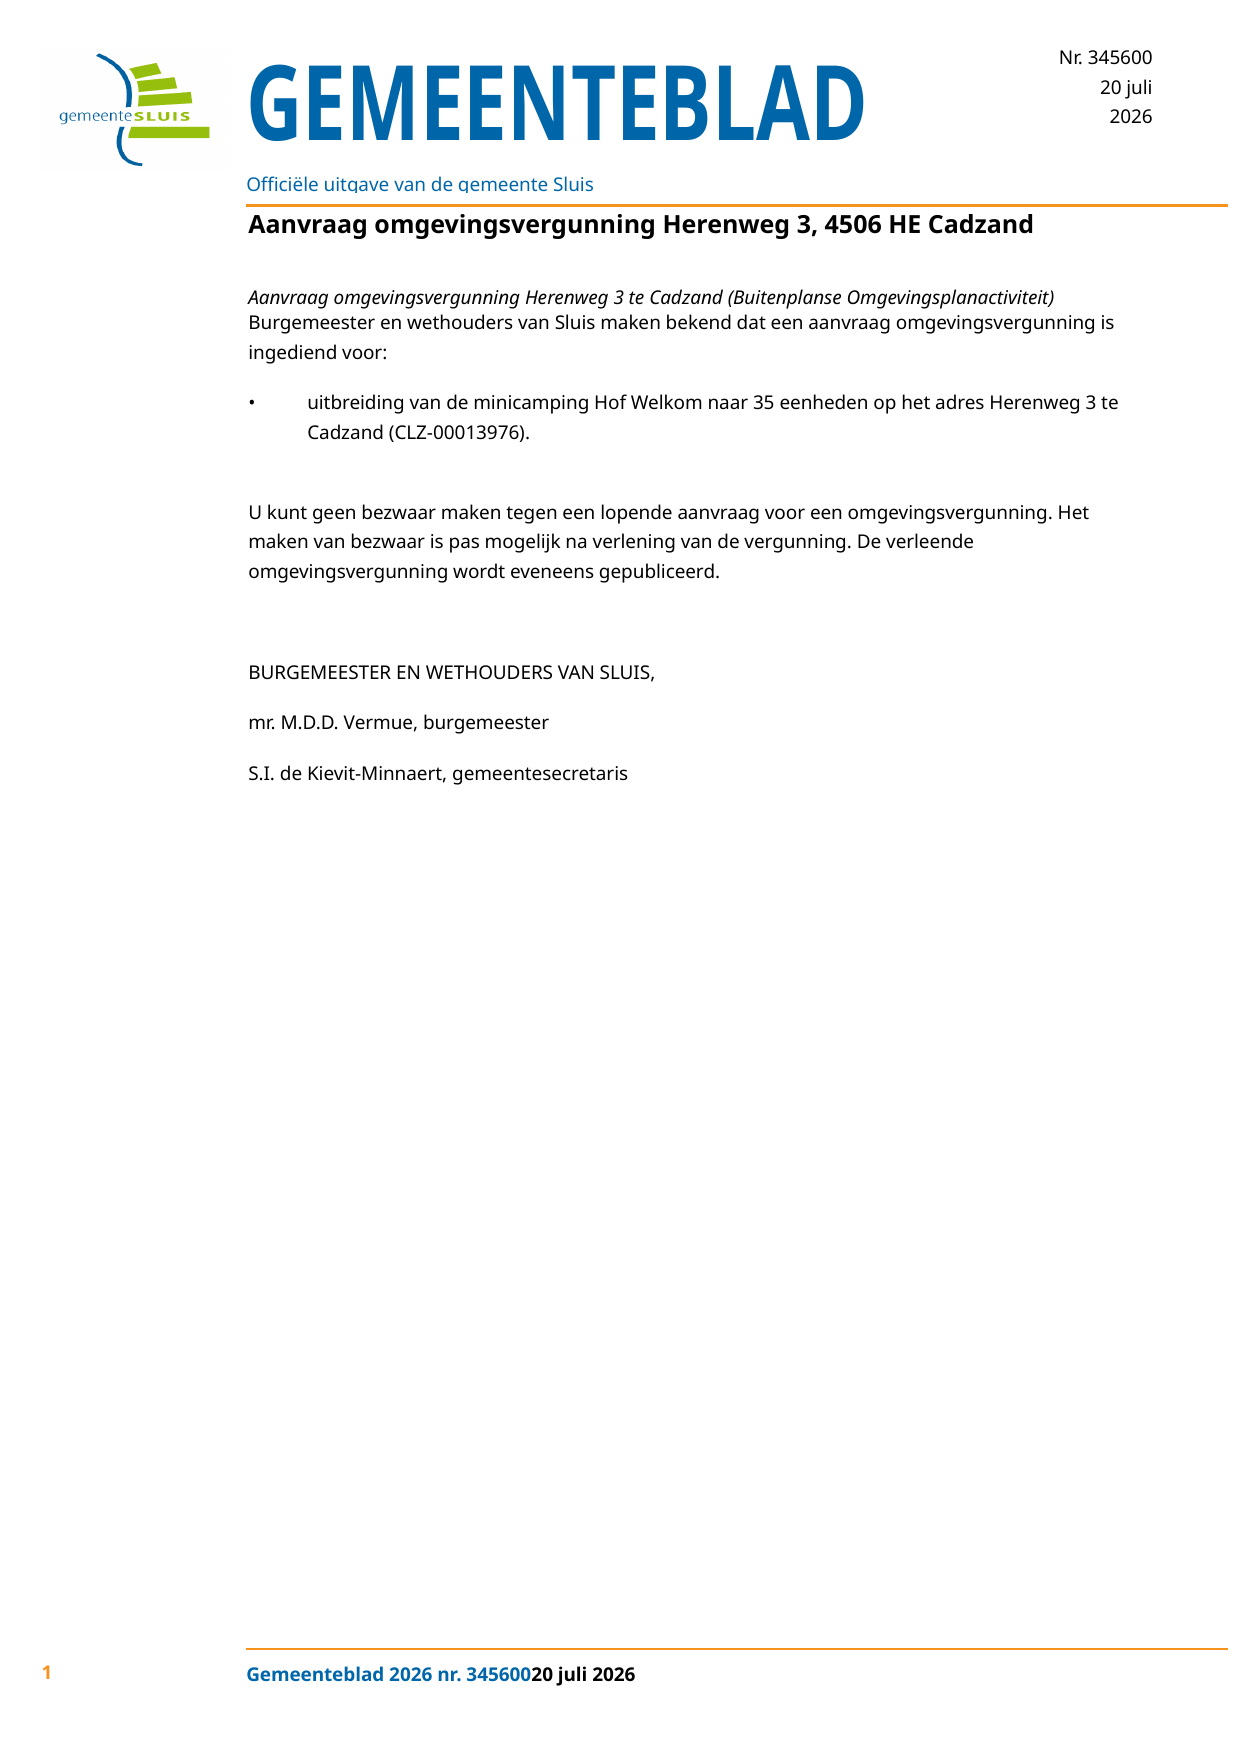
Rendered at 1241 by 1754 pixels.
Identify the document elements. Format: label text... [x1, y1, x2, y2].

text Aanvraag omgevingsvergunning Herenweg 3, 4506 HE Cadzand [248, 207, 1152, 241]
list uitbreiding van de minicamping Hof Welkom naar 35 eenheden op het adres Herenweg 3 te Cadzand (CLZ-00013976). [248, 389, 1152, 445]
text U kunt geen bezwaar maken tegen een lopende aanvraag voor een omgevingsvergunning. Het maken van bezwaar is pas mogelijk na verlening van de vergunning. De verleende omgevingsvergunning wordt eveneens gepubliceerd. [248, 499, 1152, 584]
text mr. M.D.D. Vermue, burgemeester [248, 709, 1152, 735]
text Burgemeester en wethouders van Sluis maken bekend dat een aanvraag omgevingsvergunning is ingediend voor: [248, 309, 1152, 365]
picture [41, 47, 231, 172]
text Aanvraag omgevingsvergunning Herenweg 3 te Cadzand (Buitenplanse Omgevingsplanactiviteit) [248, 284, 1152, 309]
text S.I. de Kievit-Minnaert, gemeentesecretaris [248, 760, 1152, 786]
text BURGEMEESTER EN WETHOUDERS VAN SLUIS, [248, 659, 1152, 685]
